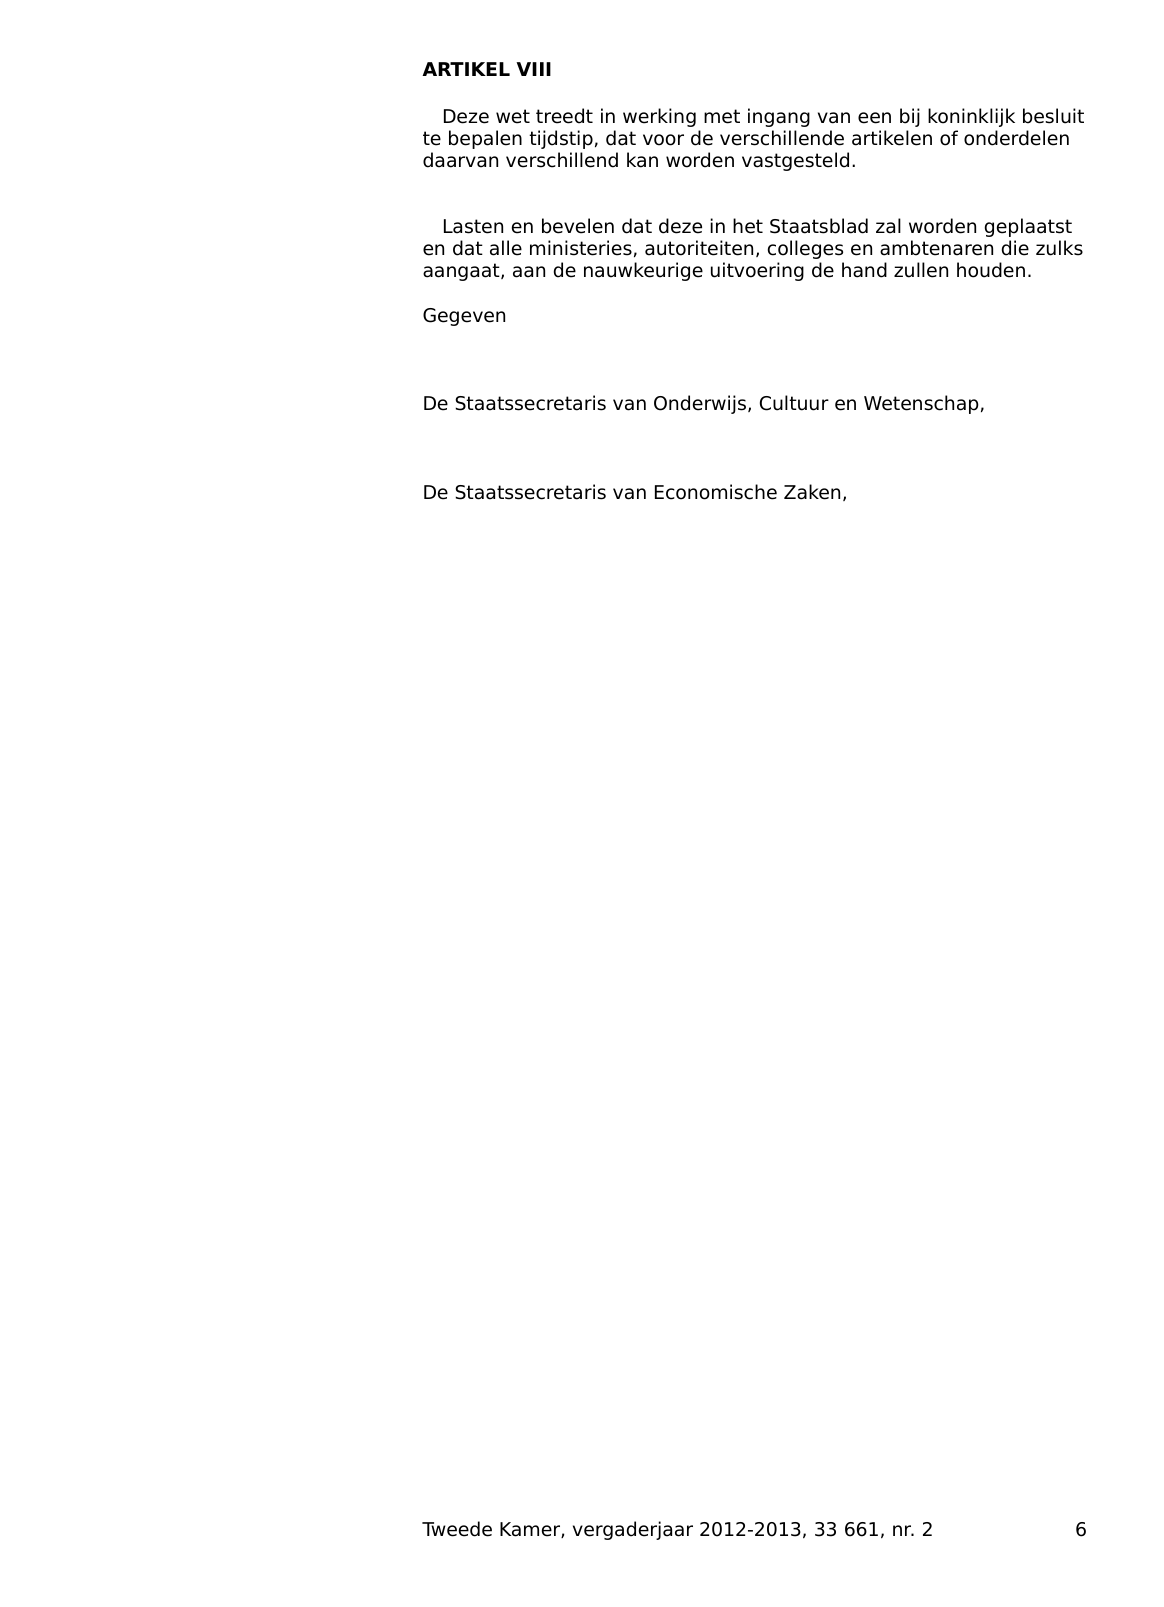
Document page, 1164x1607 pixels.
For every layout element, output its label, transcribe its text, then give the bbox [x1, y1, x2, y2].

text Lasten en bevelen dat deze in het Staatsblad zal worden geplaatst en dat alle ministeries, autoriteiten, colleges en ambtenaren die zulks aangaat, aan de nauwkeurige uitvoering de hand zullen houden. [422, 216, 1087, 282]
text Deze wet treedt in werking met ingang van een bij koninklijk besluit te bepalen tijdstip, dat voor de verschillende artikelen of onderdelen daarvan verschillend kan worden vastgesteld. [422, 106, 1087, 172]
subtitle ARTIKEL VIII [422, 59, 1087, 81]
text Gegeven [422, 304, 1087, 326]
text De Staatssecretaris van Onderwijs, Cultuur en Wetenschap, [422, 393, 1087, 415]
text De Staatssecretaris van Economische Zaken, [422, 482, 1087, 503]
